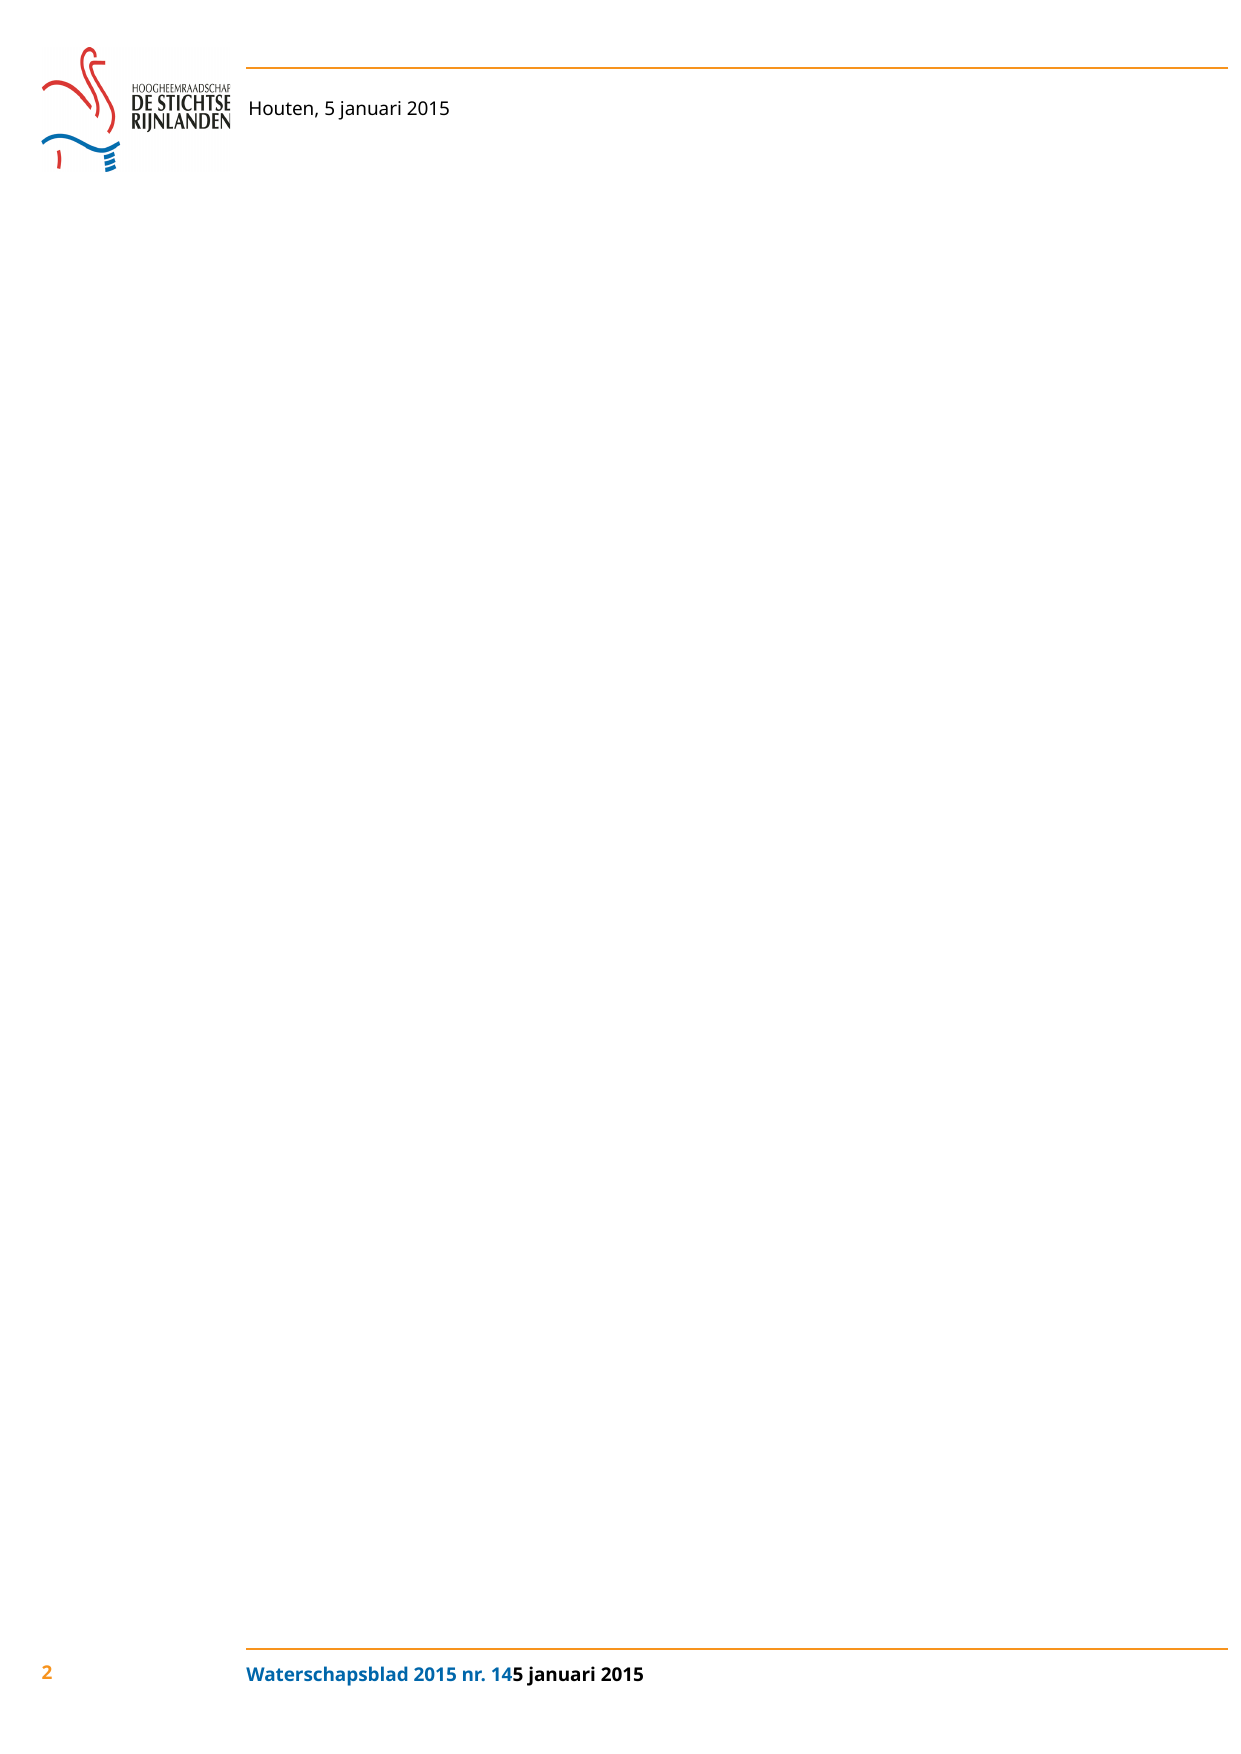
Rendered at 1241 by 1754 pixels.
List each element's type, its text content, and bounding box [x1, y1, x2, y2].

text Houten, 5 januari 2015 [248, 95, 1152, 121]
picture [41, 47, 231, 172]
